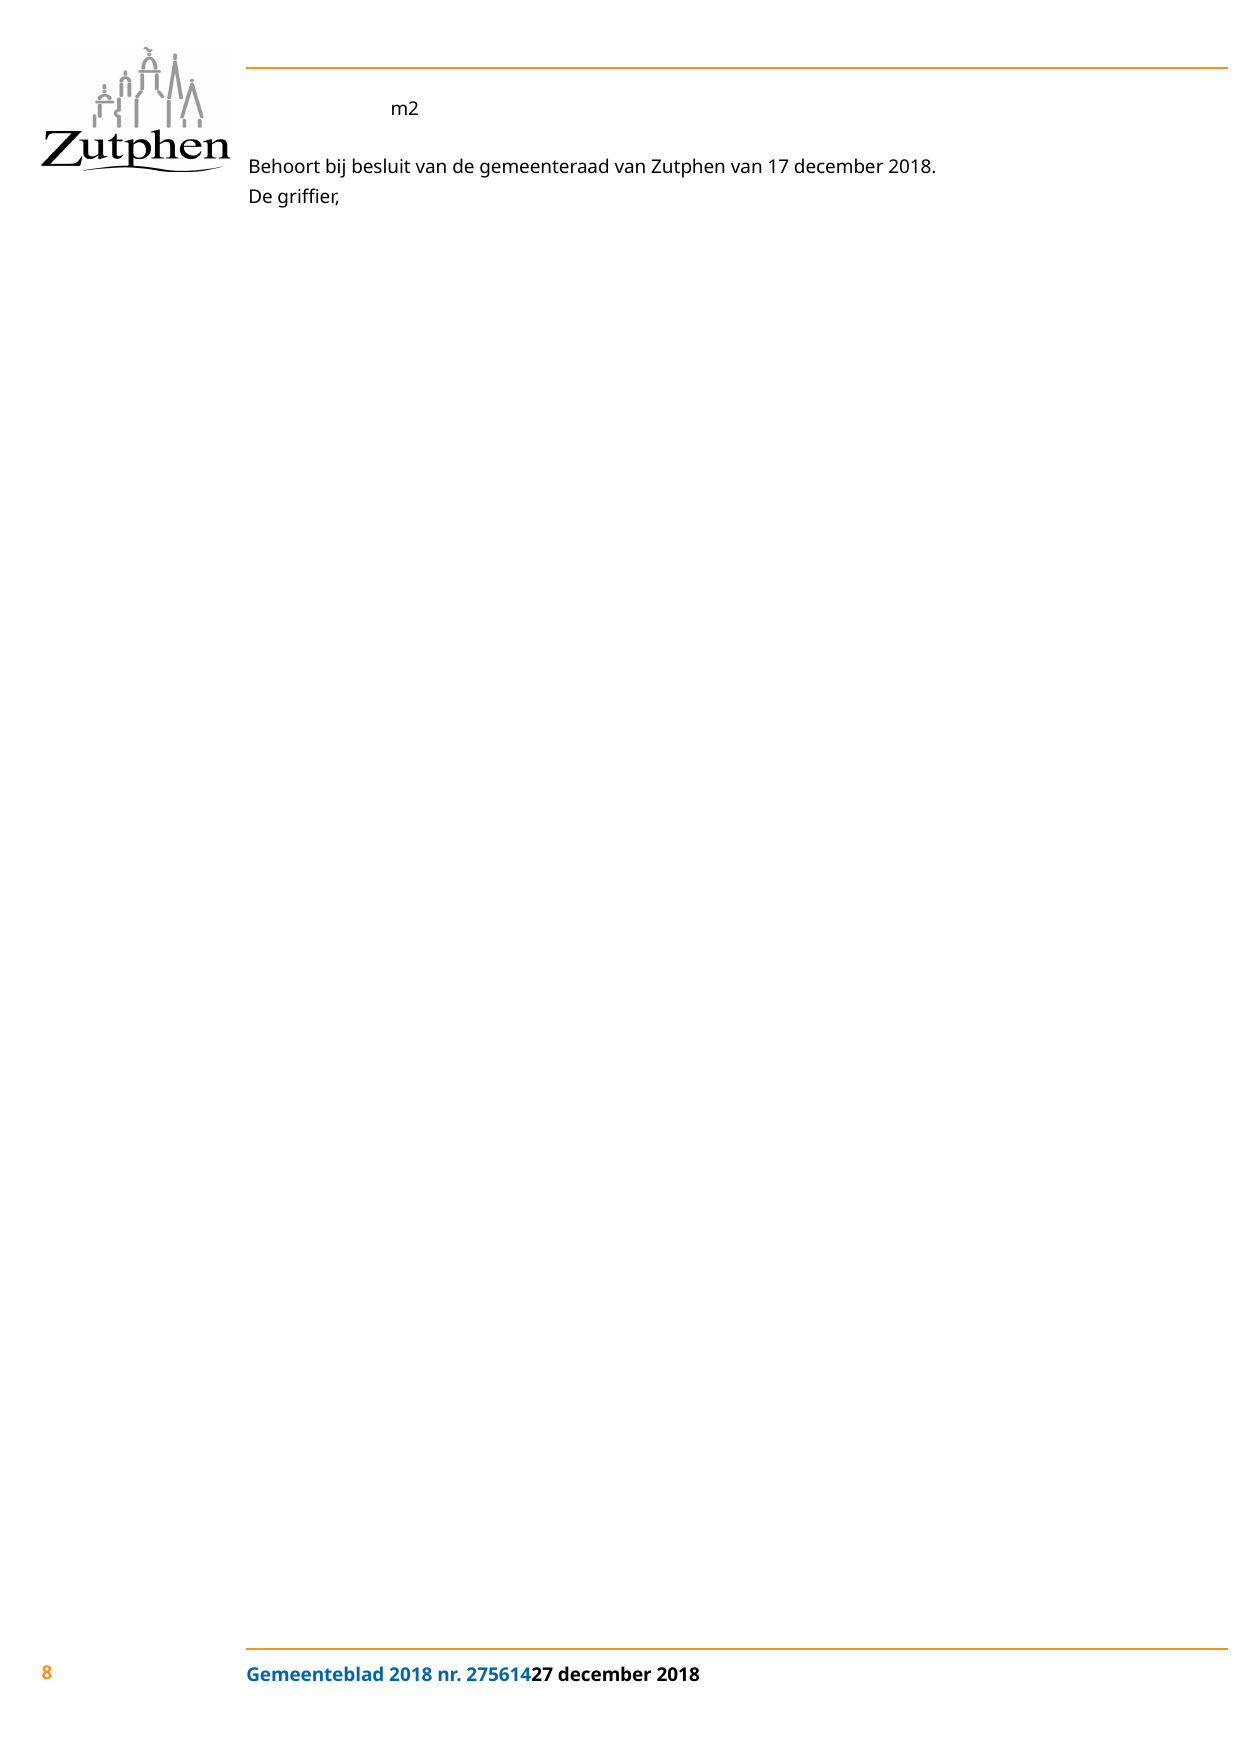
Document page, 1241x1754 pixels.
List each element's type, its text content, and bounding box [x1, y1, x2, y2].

table_cell [1009, 95, 1152, 121]
text Behoort bij besluit van de gemeenteraad van Zutphen van 17 december 2018. [248, 153, 1152, 179]
table_cell [582, 95, 724, 121]
table_cell [248, 95, 390, 121]
picture [41, 47, 231, 172]
table_cell [725, 95, 867, 121]
table_cell m2 [390, 95, 582, 121]
text De griffier, [248, 183, 1152, 209]
table_cell [867, 95, 1009, 121]
